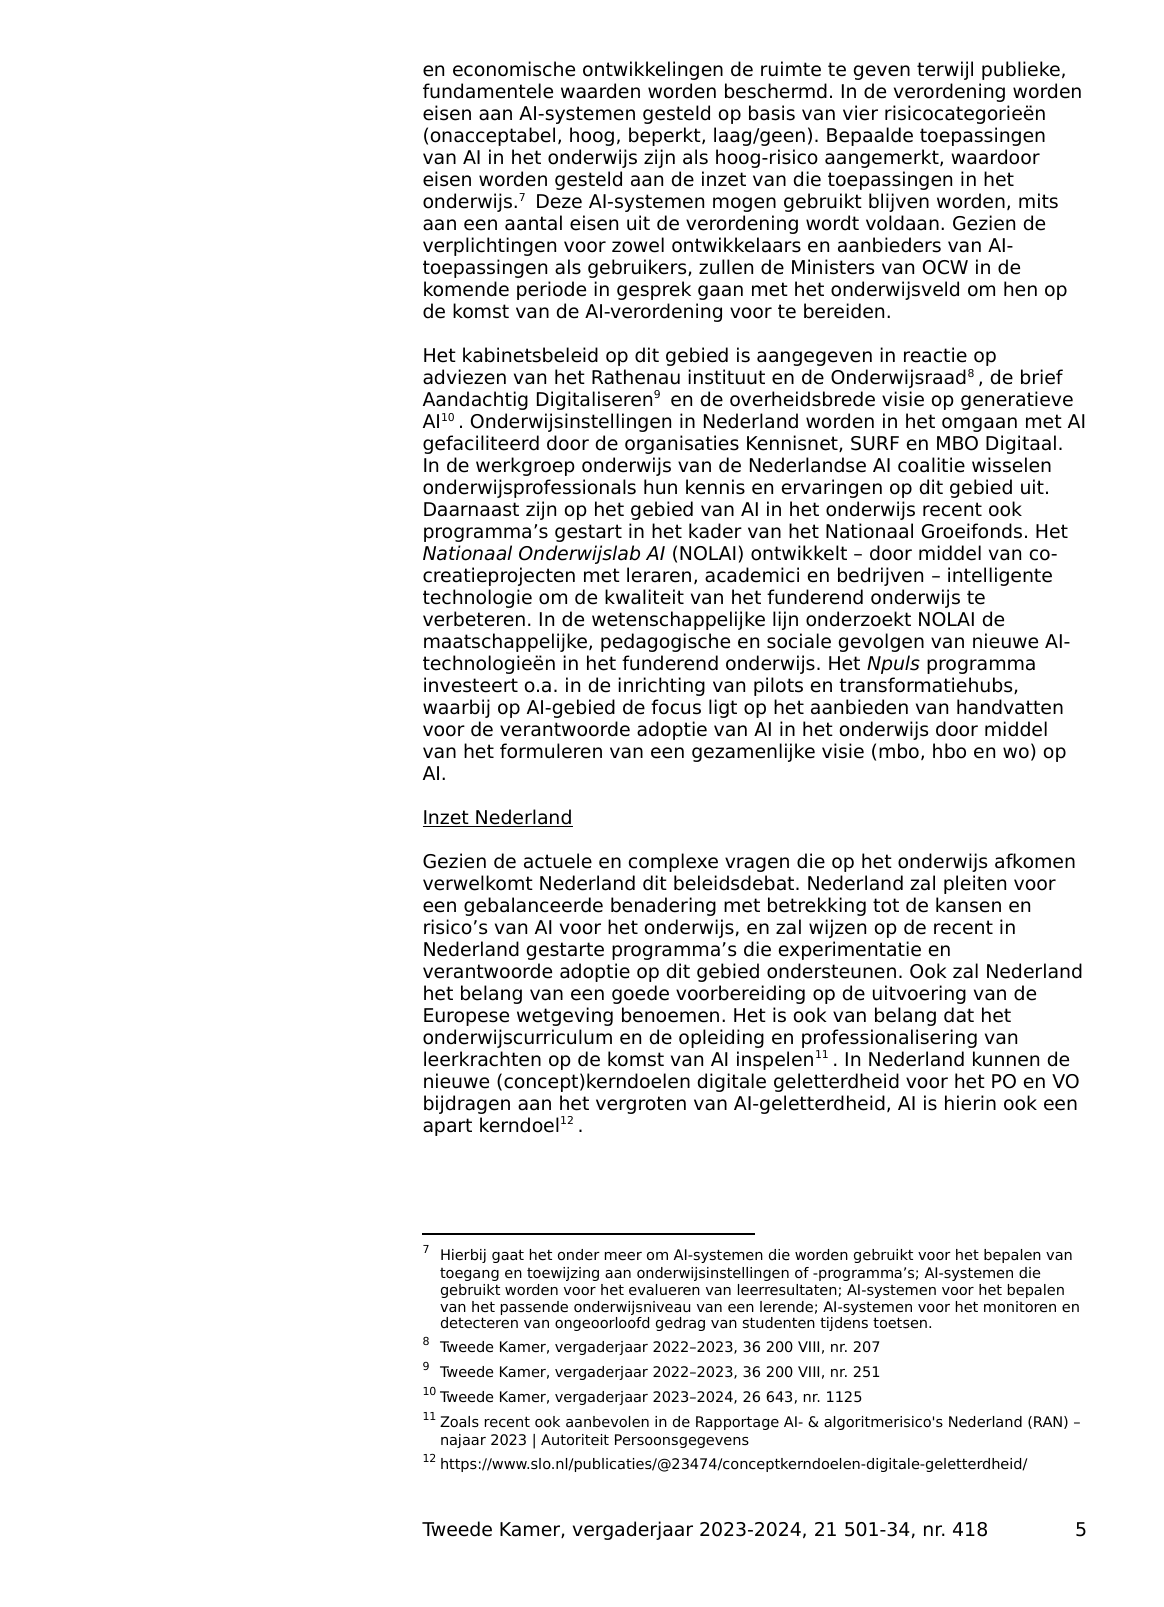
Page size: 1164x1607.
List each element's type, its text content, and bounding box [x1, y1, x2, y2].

text Zoals recent ook aanbevolen in de Rapportage AI- & algoritmerisico's Nederland (RAN) – najaar 2023 | Autoriteit Persoonsgegevens [422, 1410, 1087, 1449]
text Gezien de actuele en complexe vragen die op het onderwijs afkomen verwelkomt Nederland dit beleidsdebat. Nederland zal pleiten voor een gebalanceerde benadering met betrekking tot de kansen en risico’s van AI voor het onderwijs, en zal wijzen op de recent in Nederland gestarte programma’s die experimentatie en verantwoorde adoptie op dit gebied ondersteunen. Ook zal Nederland het belang van een goede voorbereiding op de uitvoering van de Europese wetgeving benoemen. Het is ook van belang dat het onderwijscurriculum en de opleiding en professionalisering van leerkrachten op de komst van AI inspelen. In Nederland kunnen de nieuwe (concept)kerndoelen digitale geletterdheid voor het PO en VO bijdragen aan het vergroten van AI-geletterdheid, AI is hierin ook een apart kerndoel. [422, 851, 1087, 1137]
text Tweede Kamer, vergaderjaar 2022–2023, 36 200 VIII, nr. 207 [422, 1335, 1087, 1357]
text en economische ontwikkelingen de ruimte te geven terwijl publieke, fundamentele waarden worden beschermd. In de verordening worden eisen aan AI-systemen gesteld op basis van vier risicocategorieën (onacceptabel, hoog, beperkt, laag/geen). Bepaalde toepassingen van AI in het onderwijs zijn als hoog-risico aangemerkt, waardoor eisen worden gesteld aan de inzet van die toepassingen in het onderwijs. Deze AI-systemen mogen gebruikt blijven worden, mits aan een aantal eisen uit de verordening wordt voldaan. Gezien de verplichtingen voor zowel ontwikkelaars en aanbieders van AI-toepassingen als gebruikers, zullen de Ministers van OCW in de komende periode in gesprek gaan met het onderwijsveld om hen op de komst van de AI-verordening voor te bereiden. [422, 59, 1087, 323]
text Het kabinetsbeleid op dit gebied is aangegeven in reactie op adviezen van het Rathenau instituut en de Onderwijsraad, de brief Aandachtig Digitaliseren en de overheidsbrede visie op generatieve AI. Onderwijsinstellingen in Nederland worden in het omgaan met AI gefaciliteerd door de organisaties Kennisnet, SURF en MBO Digitaal. In de werkgroep onderwijs van de Nederlandse AI coalitie wisselen onderwijsprofessionals hun kennis en ervaringen op dit gebied uit. Daarnaast zijn op het gebied van AI in het onderwijs recent ook programma’s gestart in het kader van het Nationaal Groeifonds. Het Nationaal Onderwijslab AI (NOLAI) ontwikkelt – door middel van co-creatieprojecten met leraren, academici en bedrijven – intelligente technologie om de kwaliteit van het funderend onderwijs te verbeteren. In de wetenschappelijke lijn onderzoekt NOLAI de maatschappelijke, pedagogische en sociale gevolgen van nieuwe AI-technologieën in het funderend onderwijs. Het Npuls programma investeert o.a. in de inrichting van pilots en transformatiehubs, waarbij op AI-gebied de focus ligt op het aanbieden van handvatten voor de verantwoorde adoptie van AI in het onderwijs door middel van het formuleren van een gezamenlijke visie (mbo, hbo en wo) op AI. [422, 345, 1087, 784]
text Tweede Kamer, vergaderjaar 2022–2023, 36 200 VIII, nr. 251 [422, 1360, 1087, 1382]
text Tweede Kamer, vergaderjaar 2023–2024, 26 643, nr. 1125 [422, 1385, 1087, 1407]
text Hierbij gaat het onder meer om AI-systemen die worden gebruikt voor het bepalen van toegang en toewijzing aan onderwijsinstellingen of -programma’s; AI-systemen die gebruikt worden voor het evalueren van leerresultaten; AI-systemen voor het bepalen van het passende onderwijsniveau van een lerende; AI-systemen voor het monitoren en detecteren van ongeoorloofd gedrag van studenten tijdens toetsen. [422, 1243, 1087, 1332]
text https://www.slo.nl/publicaties/@23474/conceptkerndoelen-digitale-geletterdheid/ [422, 1452, 1087, 1474]
subtitle Inzet Nederland [422, 807, 1087, 829]
